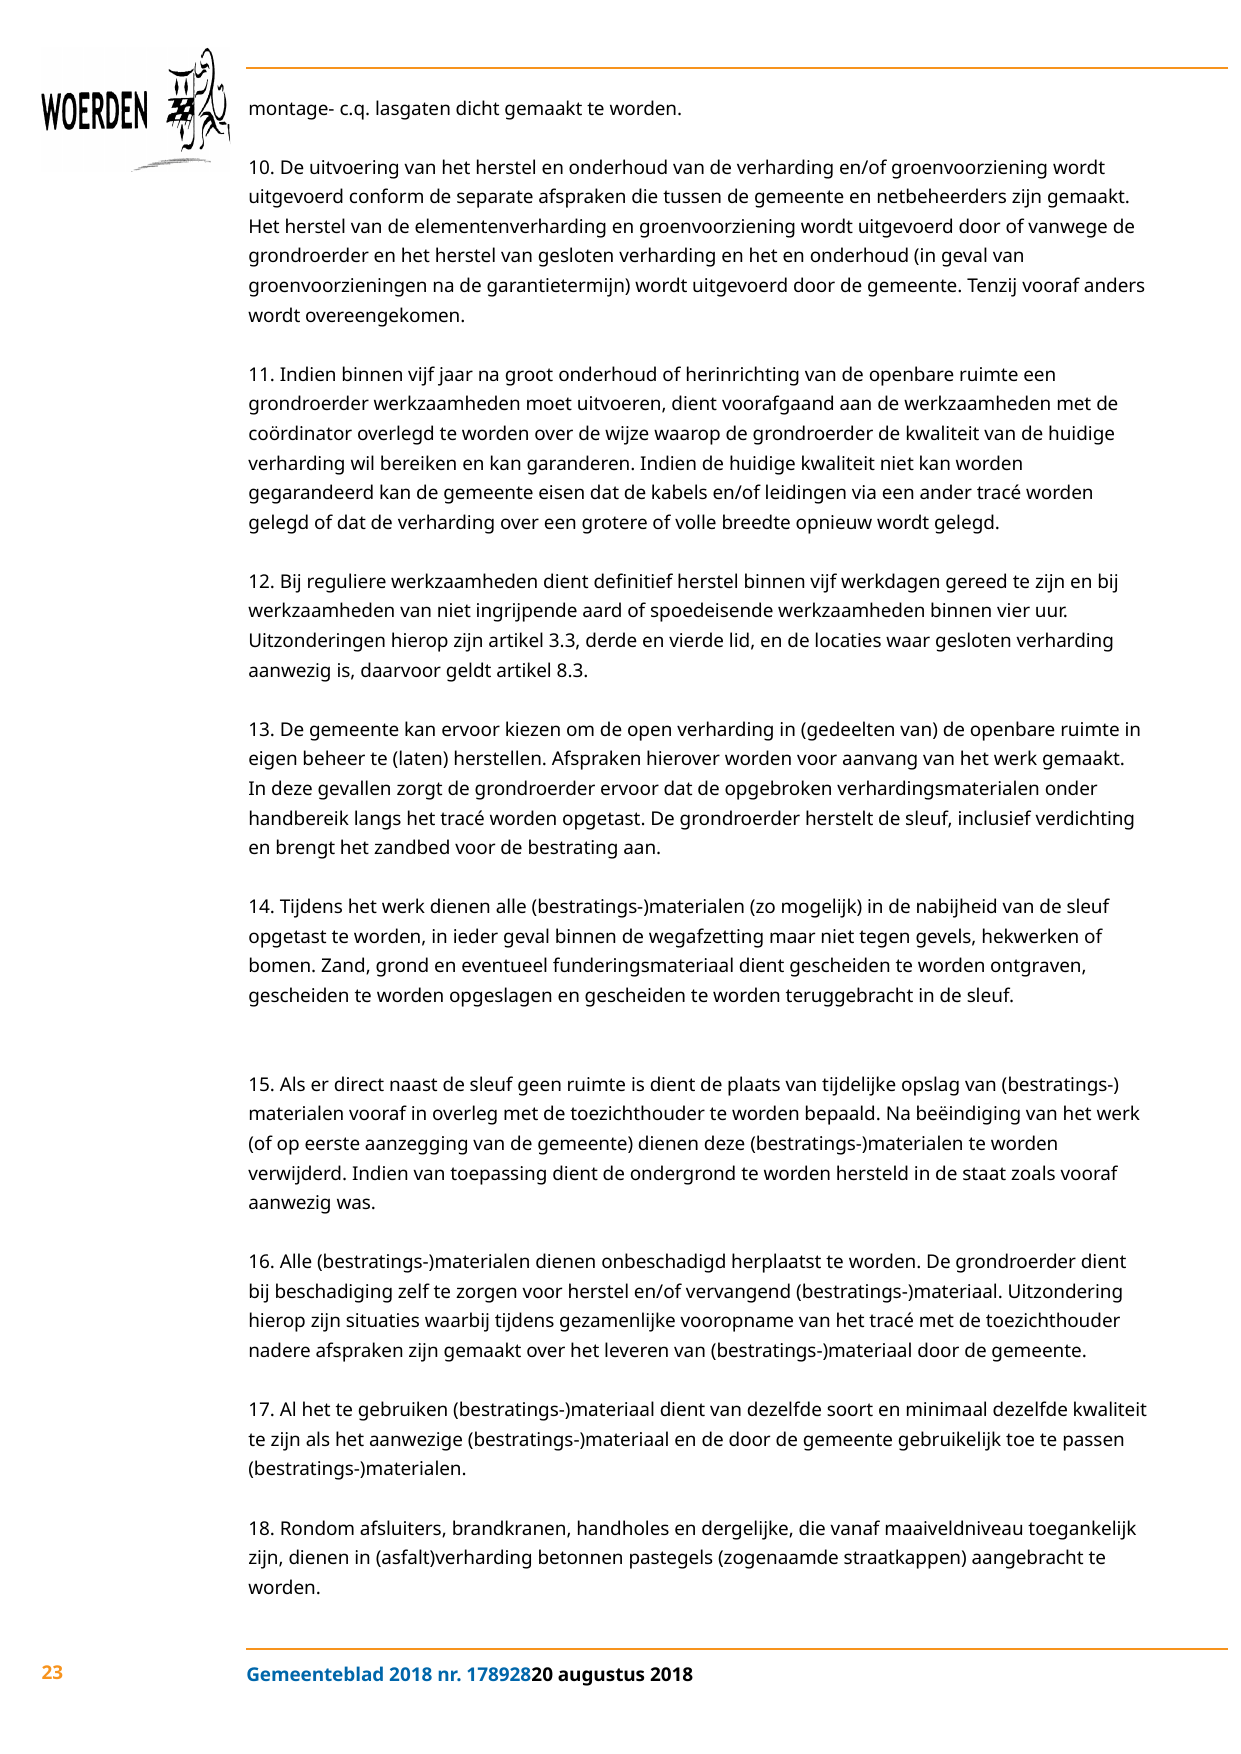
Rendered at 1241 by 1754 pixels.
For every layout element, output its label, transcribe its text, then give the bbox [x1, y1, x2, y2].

text 16. Alle (bestratings-)materialen dienen onbeschadigd herplaatst te worden. De grondroerder dient bij beschadiging zelf te zorgen voor herstel en/of vervangend (bestratings-)materiaal. Uitzondering hierop zijn situaties waarbij tijdens gezamenlijke vooropname van het tracé met de toezichthouder nadere afspraken zijn gemaakt over het leveren van (bestratings-)materiaal door de gemeente. [248, 1248, 1152, 1363]
picture [41, 47, 231, 172]
text In deze gevallen zorgt de grondroerder ervoor dat de opgebroken verhardingsmaterialen onder handbereik langs het tracé worden opgetast. De grondroerder herstelt de sleuf, inclusief verdichting en brengt het zandbed voor de bestrating aan. [248, 775, 1152, 860]
text 10. De uitvoering van het herstel en onderhoud van de verharding en/of groenvoorziening wordt uitgevoerd conform de separate afspraken die tussen de gemeente en netbeheerders zijn gemaakt. Het herstel van de elementenverharding en groenvoorziening wordt uitgevoerd door of vanwege de grondroerder en het herstel van gesloten verharding en het en onderhoud (in geval van groenvoorzieningen na de garantietermijn) wordt uitgevoerd door de gemeente. Tenzij vooraf anders wordt overeengekomen. [248, 154, 1152, 328]
text 11. Indien binnen vijf jaar na groot onderhoud of herinrichting van de openbare ruimte een grondroerder werkzaamheden moet uitvoeren, dient voorafgaand aan de werkzaamheden met de coördinator overlegd te worden over de wijze waarop de grondroerder de kwaliteit van de huidige verharding wil bereiken en kan garanderen. Indien de huidige kwaliteit niet kan worden gegarandeerd kan de gemeente eisen dat de kabels en/of leidingen via een ander tracé worden gelegd of dat de verharding over een grotere of volle breedte opnieuw wordt gelegd. [248, 361, 1152, 535]
text 17. Al het te gebruiken (bestratings-)materiaal dient van dezelfde soort en minimaal dezelfde kwaliteit te zijn als het aanwezige (bestratings-)materiaal en de door de gemeente gebruikelijk toe te passen (bestratings-)materialen. [248, 1396, 1152, 1481]
text 18. Rondom afsluiters, brandkranen, handholes en dergelijke, die vanaf maaiveldniveau toegankelijk zijn, dienen in (asfalt)verharding betonnen pastegels (zogenaamde straatkappen) aangebracht te worden. [248, 1515, 1152, 1600]
text 15. Als er direct naast de sleuf geen ruimte is dient de plaats van tijdelijke opslag van (bestratings-) materialen vooraf in overleg met de toezichthouder te worden bepaald. Na beëindiging van het werk (of op eerste aanzegging van de gemeente) dienen deze (bestratings-)materialen te worden verwijderd. Indien van toepassing dient de ondergrond te worden hersteld in de staat zoals vooraf aanwezig was. [248, 1071, 1152, 1215]
text 13. De gemeente kan ervoor kiezen om de open verharding in (gedeelten van) de openbare ruimte in eigen beheer te (laten) herstellen. Afspraken hierover worden voor aanvang van het werk gemaakt. [248, 716, 1152, 771]
text montage- c.q. lasgaten dicht gemaakt te worden. [248, 95, 1152, 121]
text 14. Tijdens het werk dienen alle (bestratings-)materialen (zo mogelijk) in de nabijheid van de sleuf opgetast te worden, in ieder geval binnen de wegafzetting maar niet tegen gevels, hekwerken of bomen. Zand, grond en eventueel funderingsmateriaal dient gescheiden te worden ontgraven, gescheiden te worden opgeslagen en gescheiden te worden teruggebracht in de sleuf. [248, 893, 1152, 1008]
text 12. Bij reguliere werkzaamheden dient definitief herstel binnen vijf werkdagen gereed te zijn en bij werkzaamheden van niet ingrijpende aard of spoedeisende werkzaamheden binnen vier uur. Uitzonderingen hierop zijn artikel 3.3, derde en vierde lid, en de locaties waar gesloten verharding aanwezig is, daarvoor geldt artikel 8.3. [248, 568, 1152, 683]
